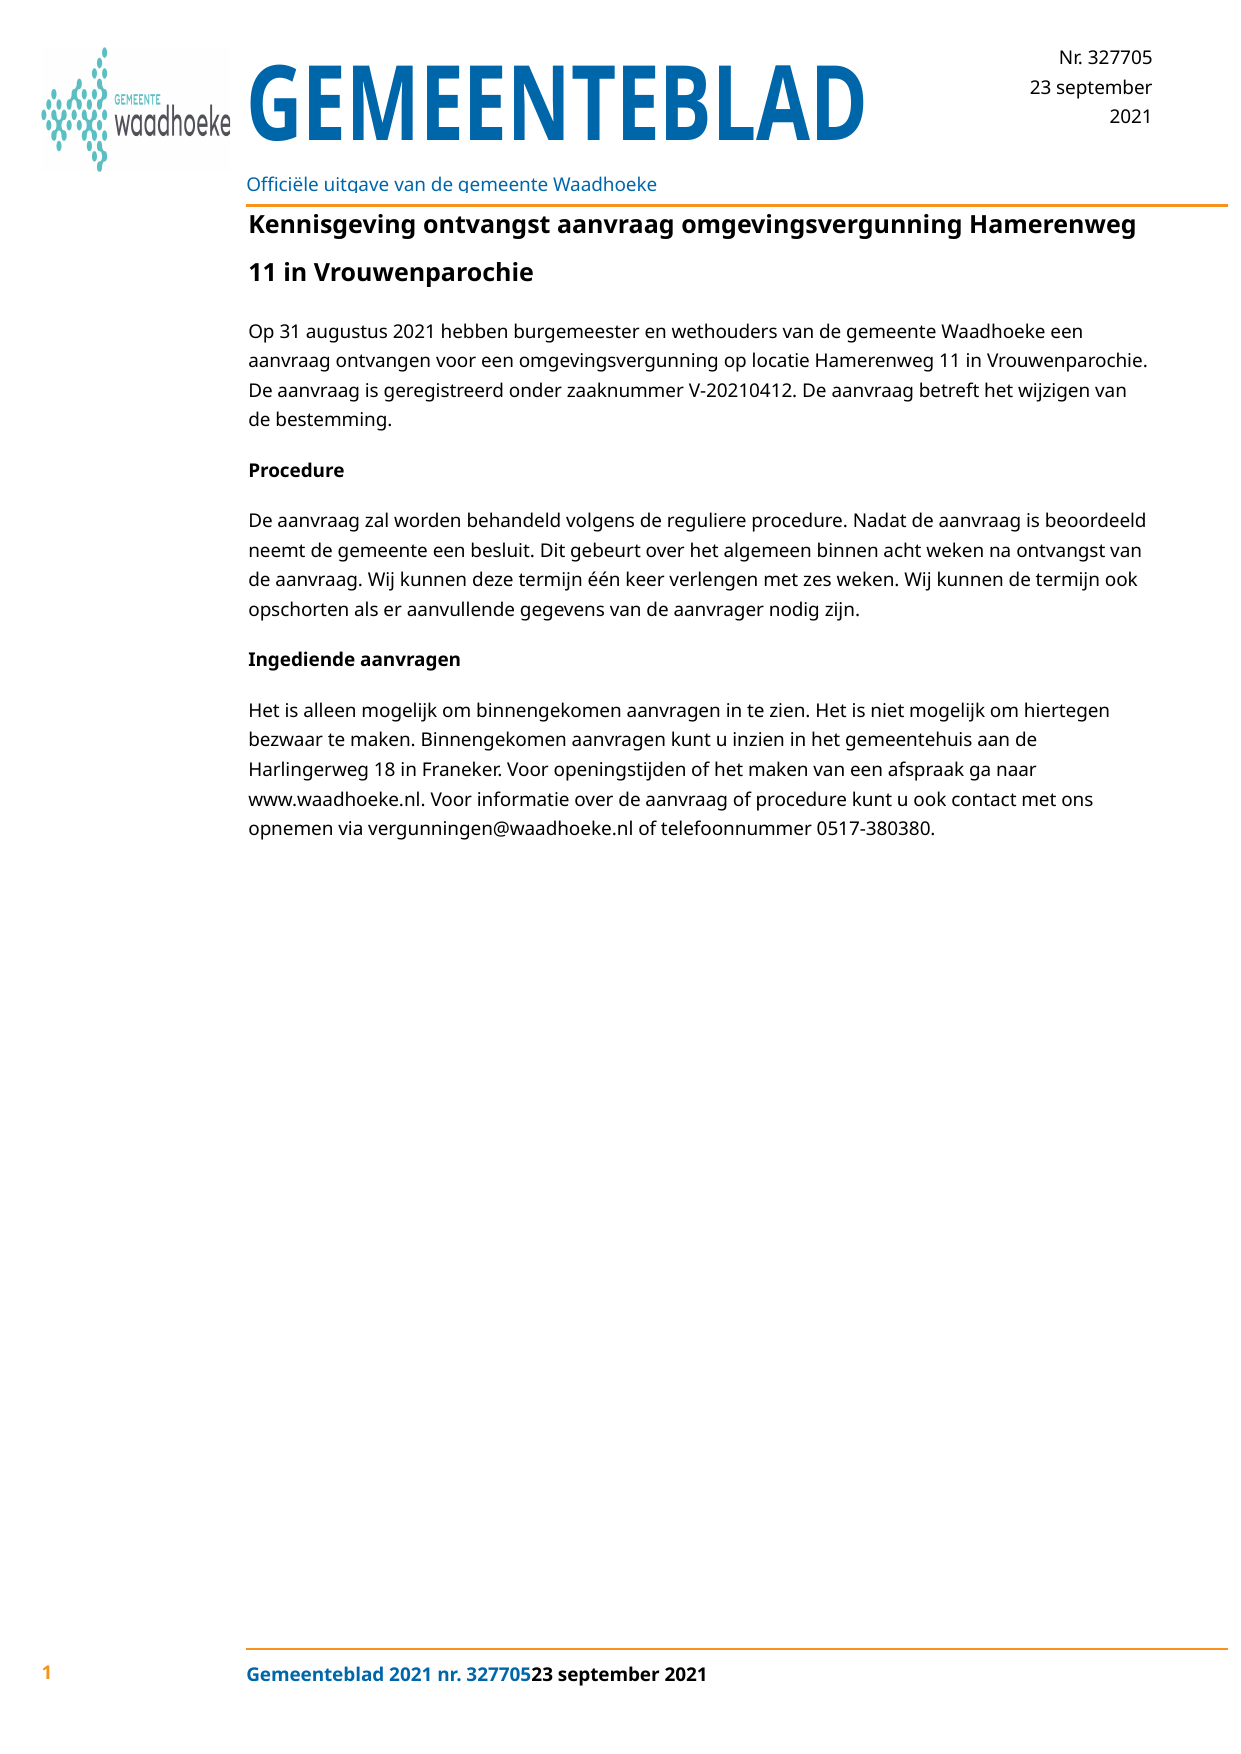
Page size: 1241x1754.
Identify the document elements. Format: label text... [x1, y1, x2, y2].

text Kennisgeving ontvangst aanvraag omgevingsvergunning Hamerenweg 11 in Vrouwenparochie [248, 207, 1152, 288]
text Het is alleen mogelijk om binnengekomen aanvragen in te zien. Het is niet mogelijk om hiertegen bezwaar te maken. Binnengekomen aanvragen kunt u inzien in het gemeentehuis aan de Harlingerweg 18 in Franeker. Voor openingstijden of het maken van een afspraak ga naar www.waadhoeke.nl. Voor informatie over de aanvraag of procedure kunt u ook contact met ons opnemen via vergunningen@waadhoeke.nl of telefoonnummer 0517-380380. [248, 697, 1152, 841]
text De aanvraag zal worden behandeld volgens de reguliere procedure. Nadat de aanvraag is beoordeeld neemt de gemeente een besluit. Dit gebeurt over het algemeen binnen acht weken na ontvangst van de aanvraag. Wij kunnen deze termijn één keer verlengen met zes weken. Wij kunnen de termijn ook opschorten als er aanvullende gegevens van de aanvrager nodig zijn. [248, 507, 1152, 622]
picture [41, 47, 231, 172]
text Op 31 augustus 2021 hebben burgemeester en wethouders van de gemeente Waadhoeke een aanvraag ontvangen voor een omgevingsvergunning op locatie Hamerenweg 11 in Vrouwenparochie. De aanvraag is geregistreerd onder zaaknummer V-20210412. De aanvraag betreft het wijzigen van de bestemming. [248, 318, 1152, 432]
text Procedure [248, 457, 1152, 483]
text Ingediende aanvragen [248, 647, 1152, 672]
